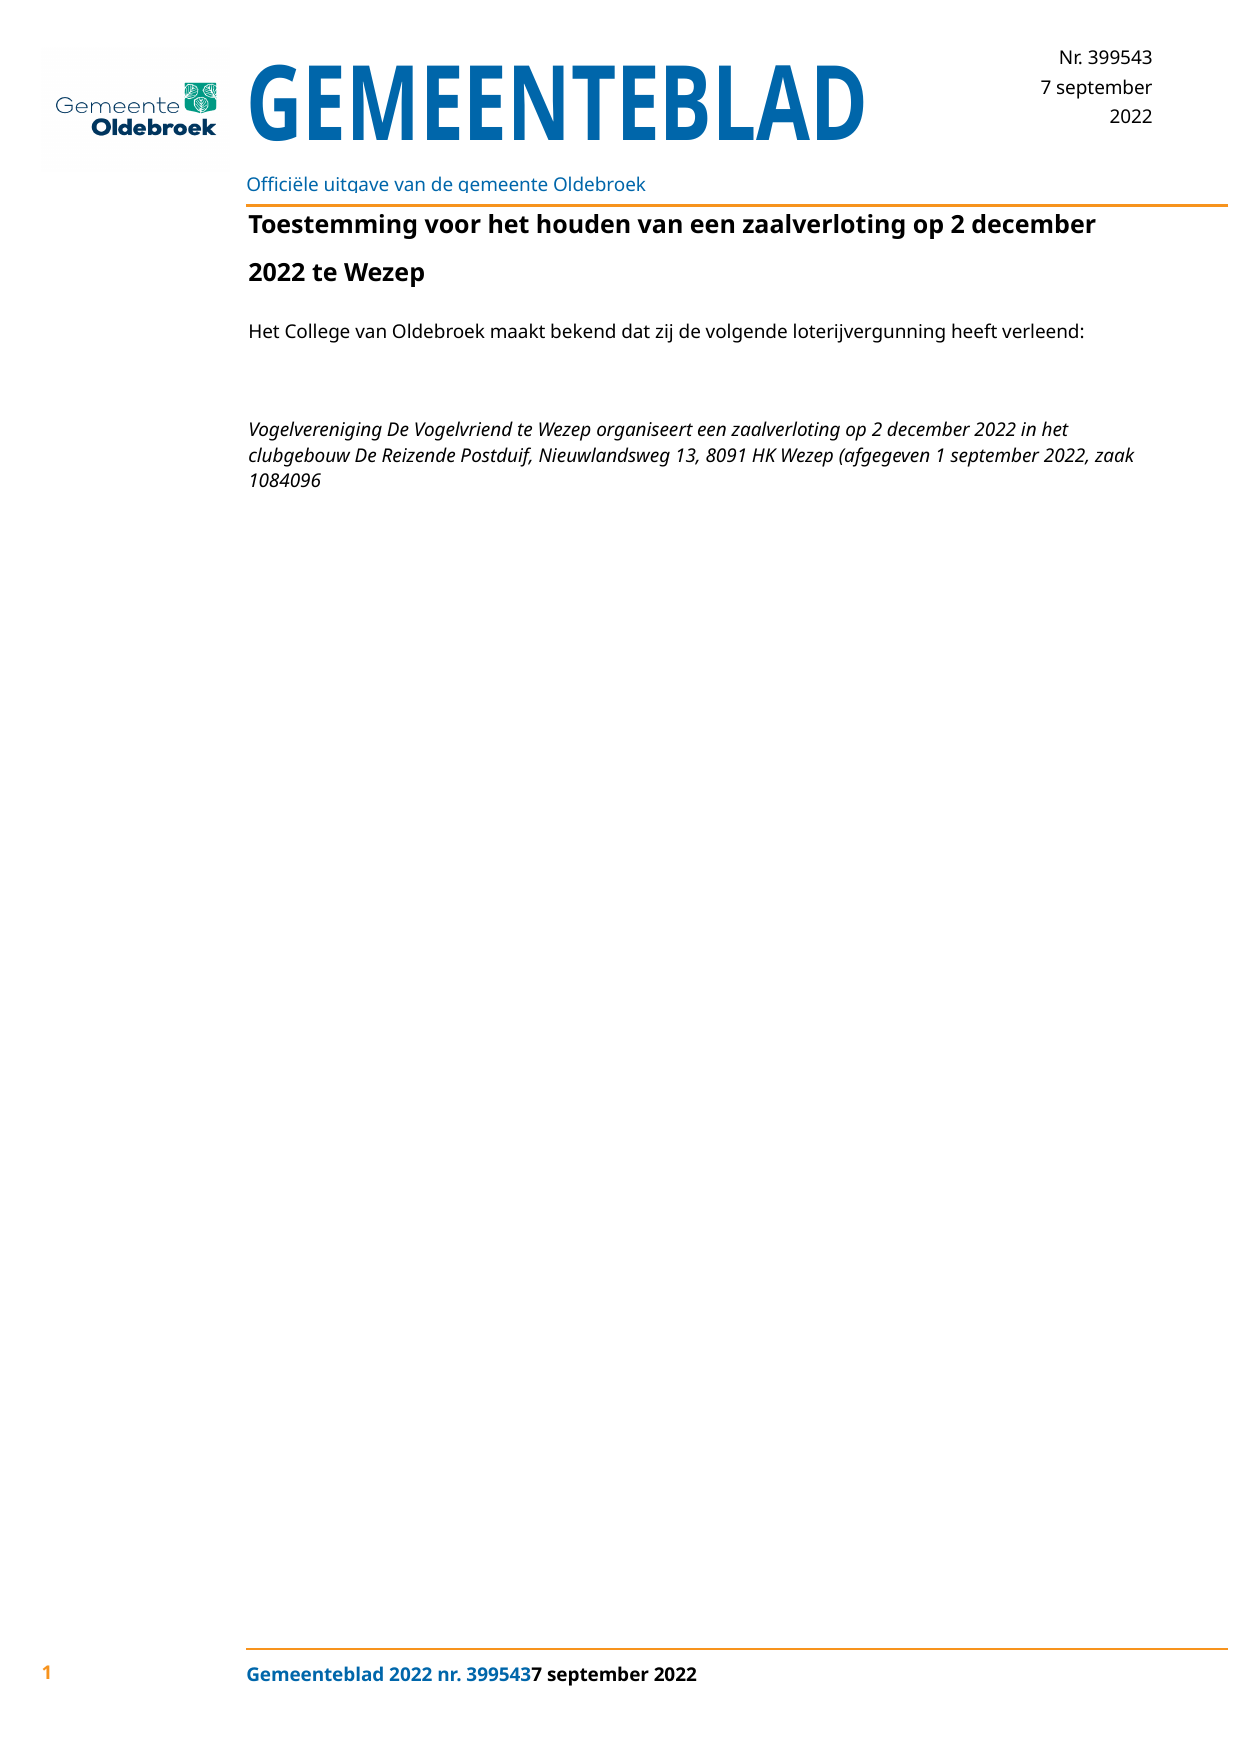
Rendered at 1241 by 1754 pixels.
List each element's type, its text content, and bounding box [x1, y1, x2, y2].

picture [41, 47, 231, 172]
text Toestemming voor het houden van een zaalverloting op 2 december 2022 te Wezep [248, 207, 1152, 288]
text Het College van Oldebroek maakt bekend dat zij de volgende loterijvergunning heeft verleend: [248, 318, 1152, 344]
text Vogelvereniging De Vogelvriend te Wezep organiseert een zaalverloting op 2 december 2022 in het clubgebouw De Reizende Postduif, Nieuwlandsweg 13, 8091 HK Wezep (afgegeven 1 september 2022, zaak 1084096 [248, 416, 1152, 493]
